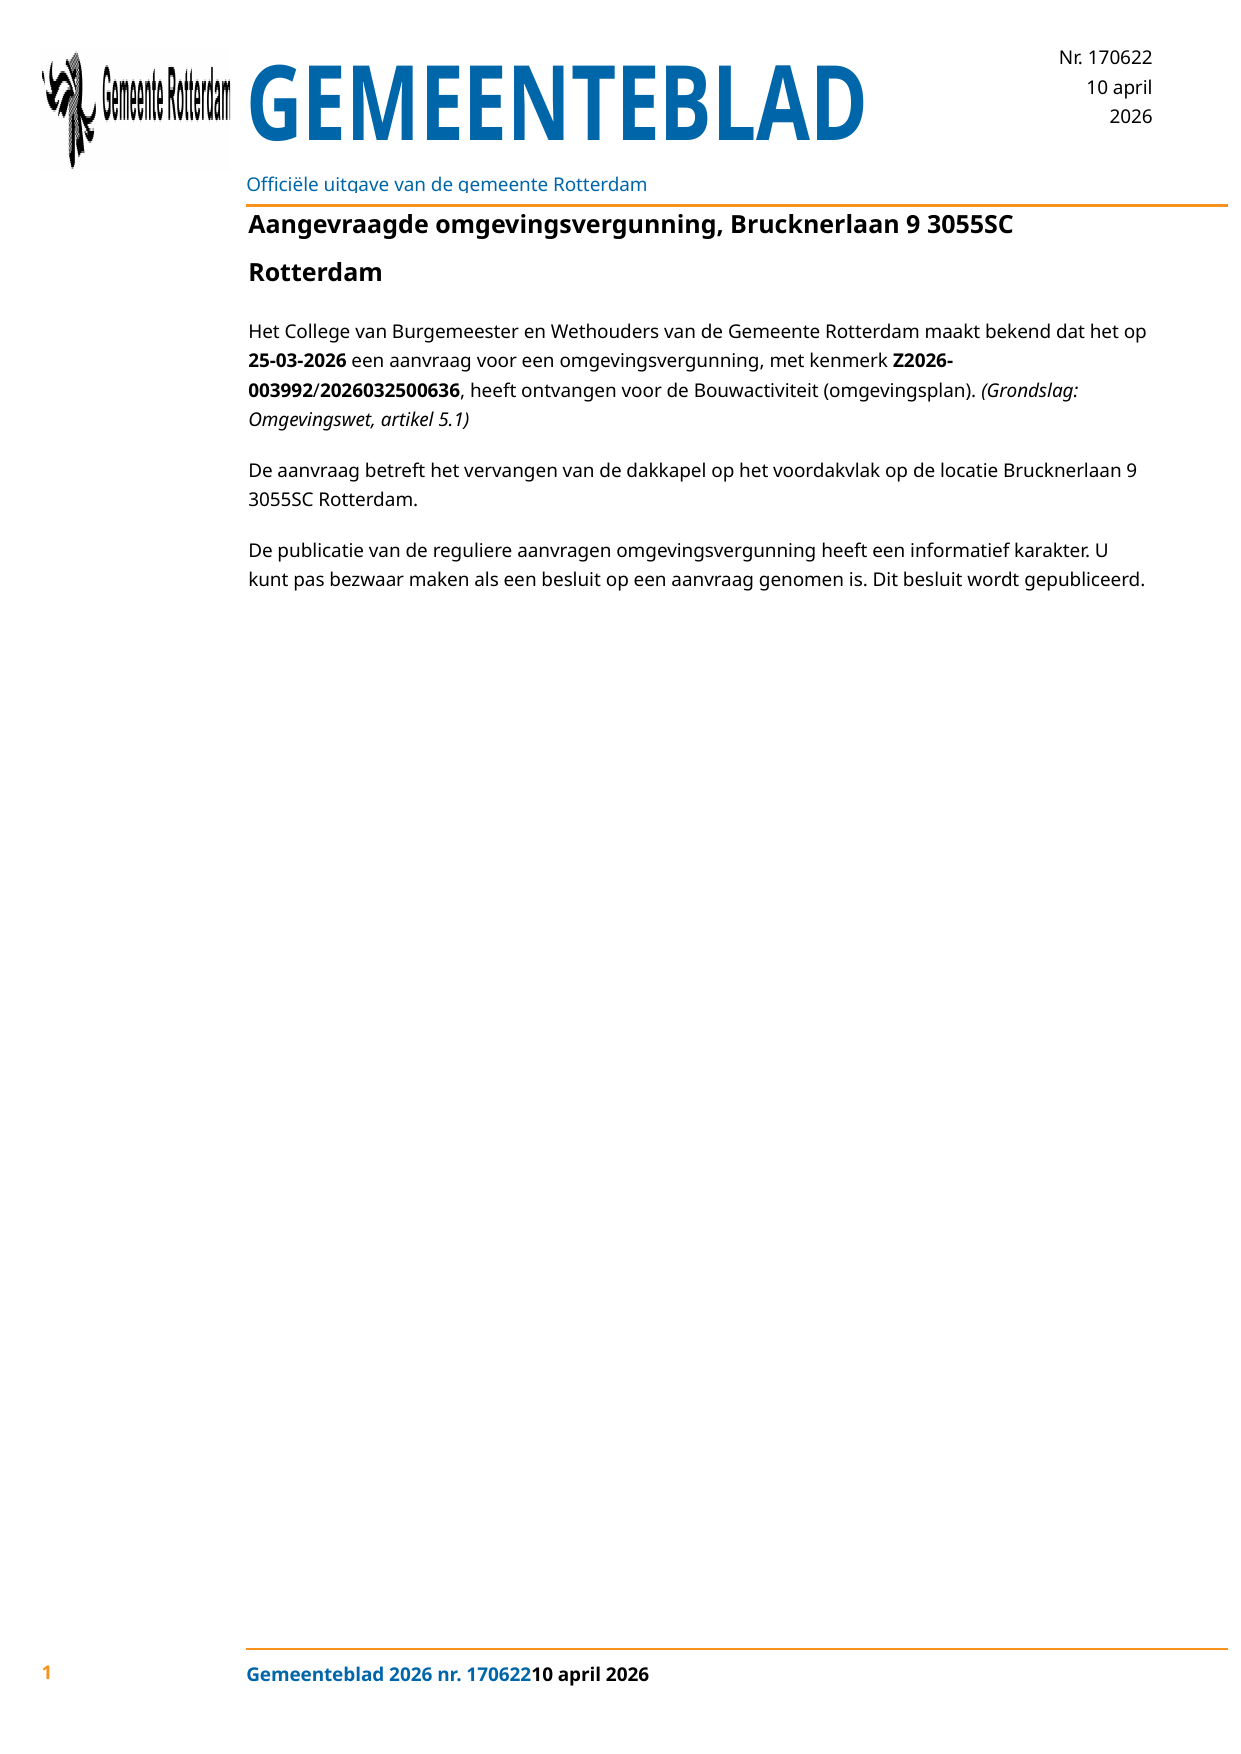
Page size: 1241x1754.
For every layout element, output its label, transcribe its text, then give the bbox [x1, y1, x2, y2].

picture [41, 47, 231, 172]
text De publicatie van de reguliere aanvragen omgevingsvergunning heeft een informatief karakter. U kunt pas bezwaar maken als een besluit op een aanvraag genomen is. Dit besluit wordt gepubliceerd. [248, 537, 1152, 592]
text De aanvraag betreft het vervangen van de dakkapel op het voordakvlak op de locatie Brucknerlaan 9 3055SC Rotterdam. [248, 457, 1152, 512]
text Het College van Burgemeester en Wethouders van de Gemeente Rotterdam maakt bekend dat het op 25-03-2026 een aanvraag voor een omgevingsvergunning, met kenmerk Z2026-003992/2026032500636, heeft ontvangen voor de Bouwactiviteit (omgevingsplan). (Grondslag: Omgevingswet, artikel 5.1) [248, 318, 1152, 432]
text Aangevraagde omgevingsvergunning, Brucknerlaan 9 3055SC Rotterdam [248, 207, 1152, 288]
